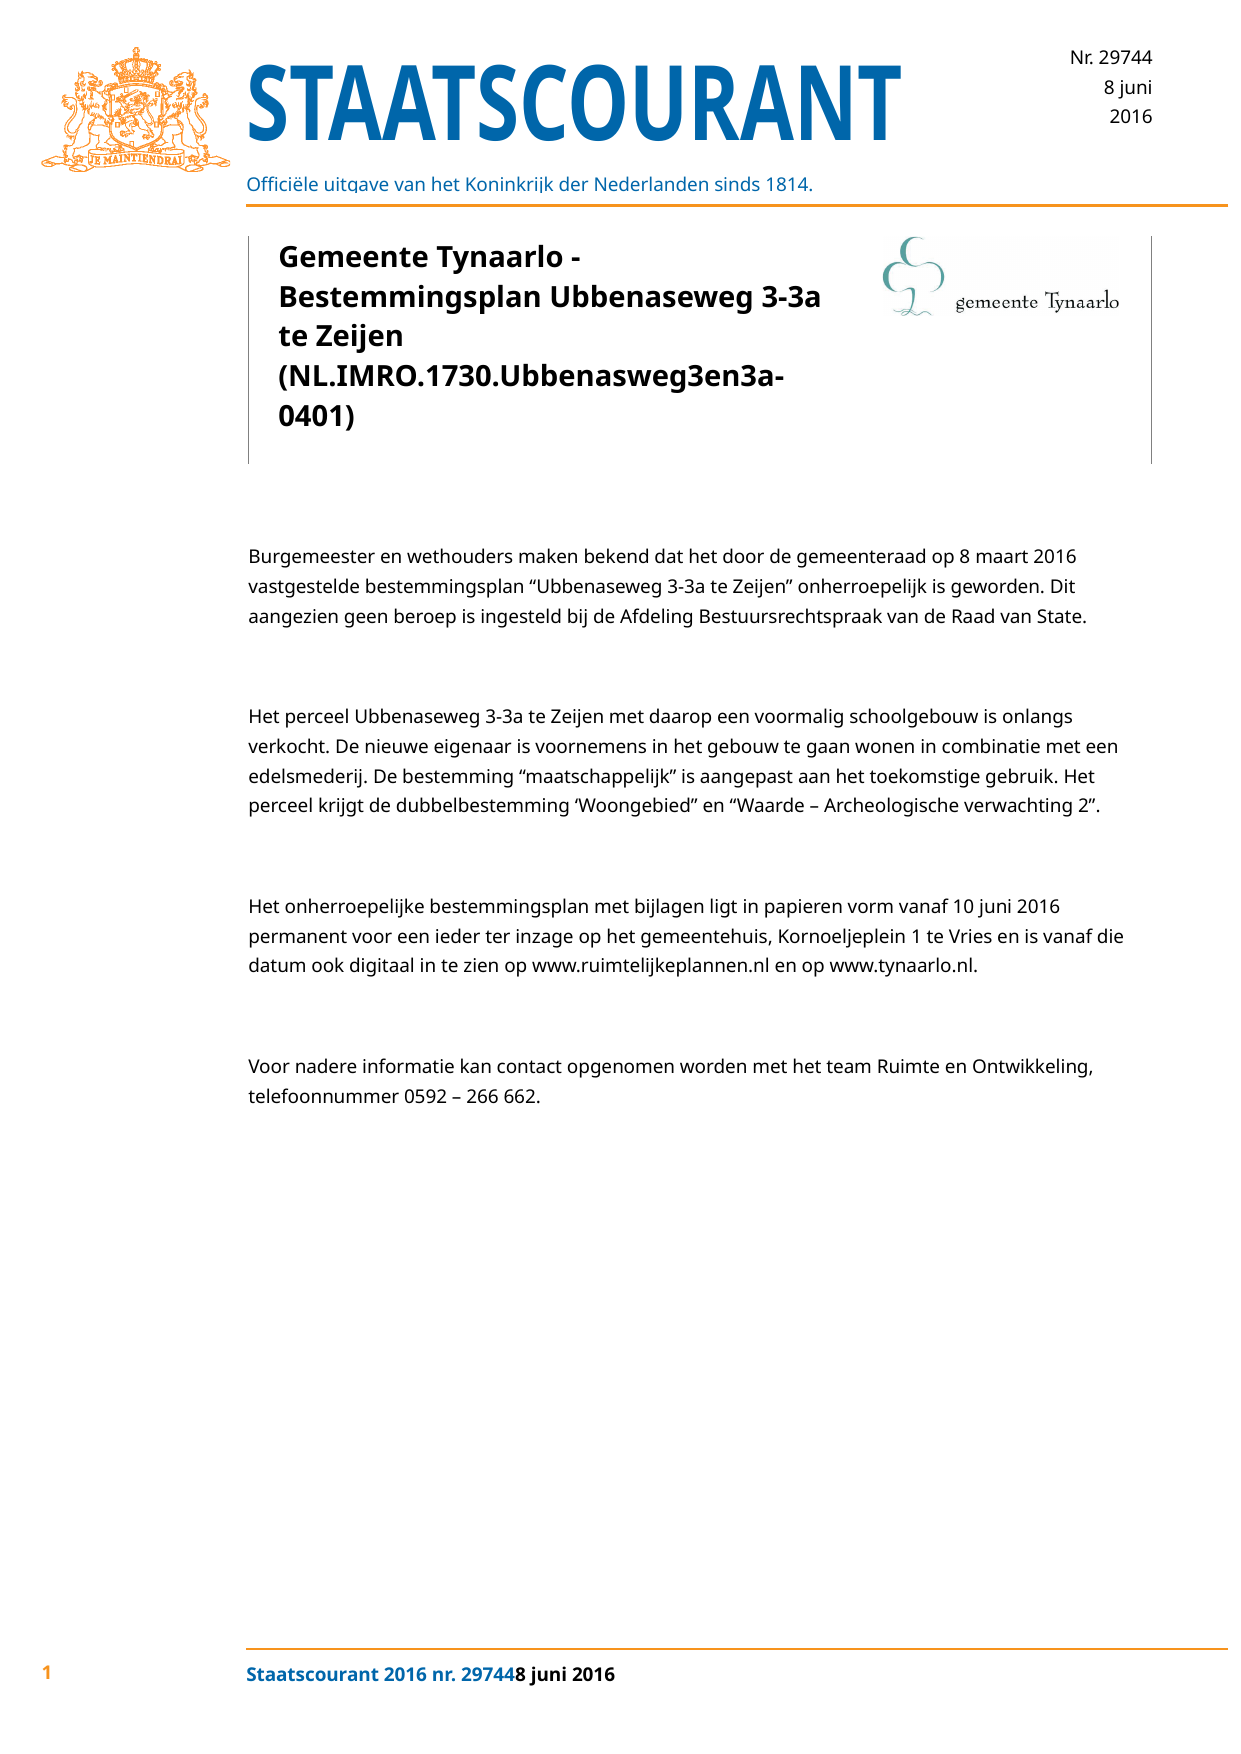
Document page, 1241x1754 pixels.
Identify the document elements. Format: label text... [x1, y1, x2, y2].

picture [882, 236, 1119, 316]
text Burgemeester en wethouders maken bekend dat het door de gemeenteraad op 8 maart 2016 vastgestelde bestemmingsplan “Ubbenaseweg 3-3a te Zeijen” onherroepelijk is geworden. Dit aangezien geen beroep is ingesteld bij de Afdeling Bestuursrechtspraak van de Raad van State. [248, 544, 1152, 629]
picture [41, 47, 231, 172]
text Voor nadere informatie kan contact opgenomen worden met het team Ruimte en Ontwikkeling, telefoonnummer 0592 – 266 662. [248, 1053, 1152, 1109]
text Het onherroepelijke bestemmingsplan met bijlagen ligt in papieren vorm vanaf 10 juni 2016 permanent voor een ieder ter inzage op het gemeentehuis, Kornoeljeplein 1 te Vries en is vanaf die datum ook digitaal in te zien op www.ruimtelijkeplannen.nl en op www.tynaarlo.nl. [248, 893, 1152, 978]
table_header Gemeente Tynaarlo - Bestemmingsplan Ubbenaseweg 3-3a te Zeijen (NL.IMRO.1730.Ubbenasweg3en3a-0401) [249, 236, 850, 464]
table_header [850, 236, 1151, 464]
text Het perceel Ubbenaseweg 3-3a te Zeijen met daarop een voormalig schoolgebouw is onlangs verkocht. De nieuwe eigenaar is voornemens in het gebouw te gaan wonen in combinatie met een edelsmederij. De bestemming “maatschappelijk” is aangepast aan het toekomstige gebruik. Het perceel krijgt de dubbelbestemming ‘Woongebied” en “Waarde – Archeologische verwachting 2”. [248, 704, 1152, 818]
